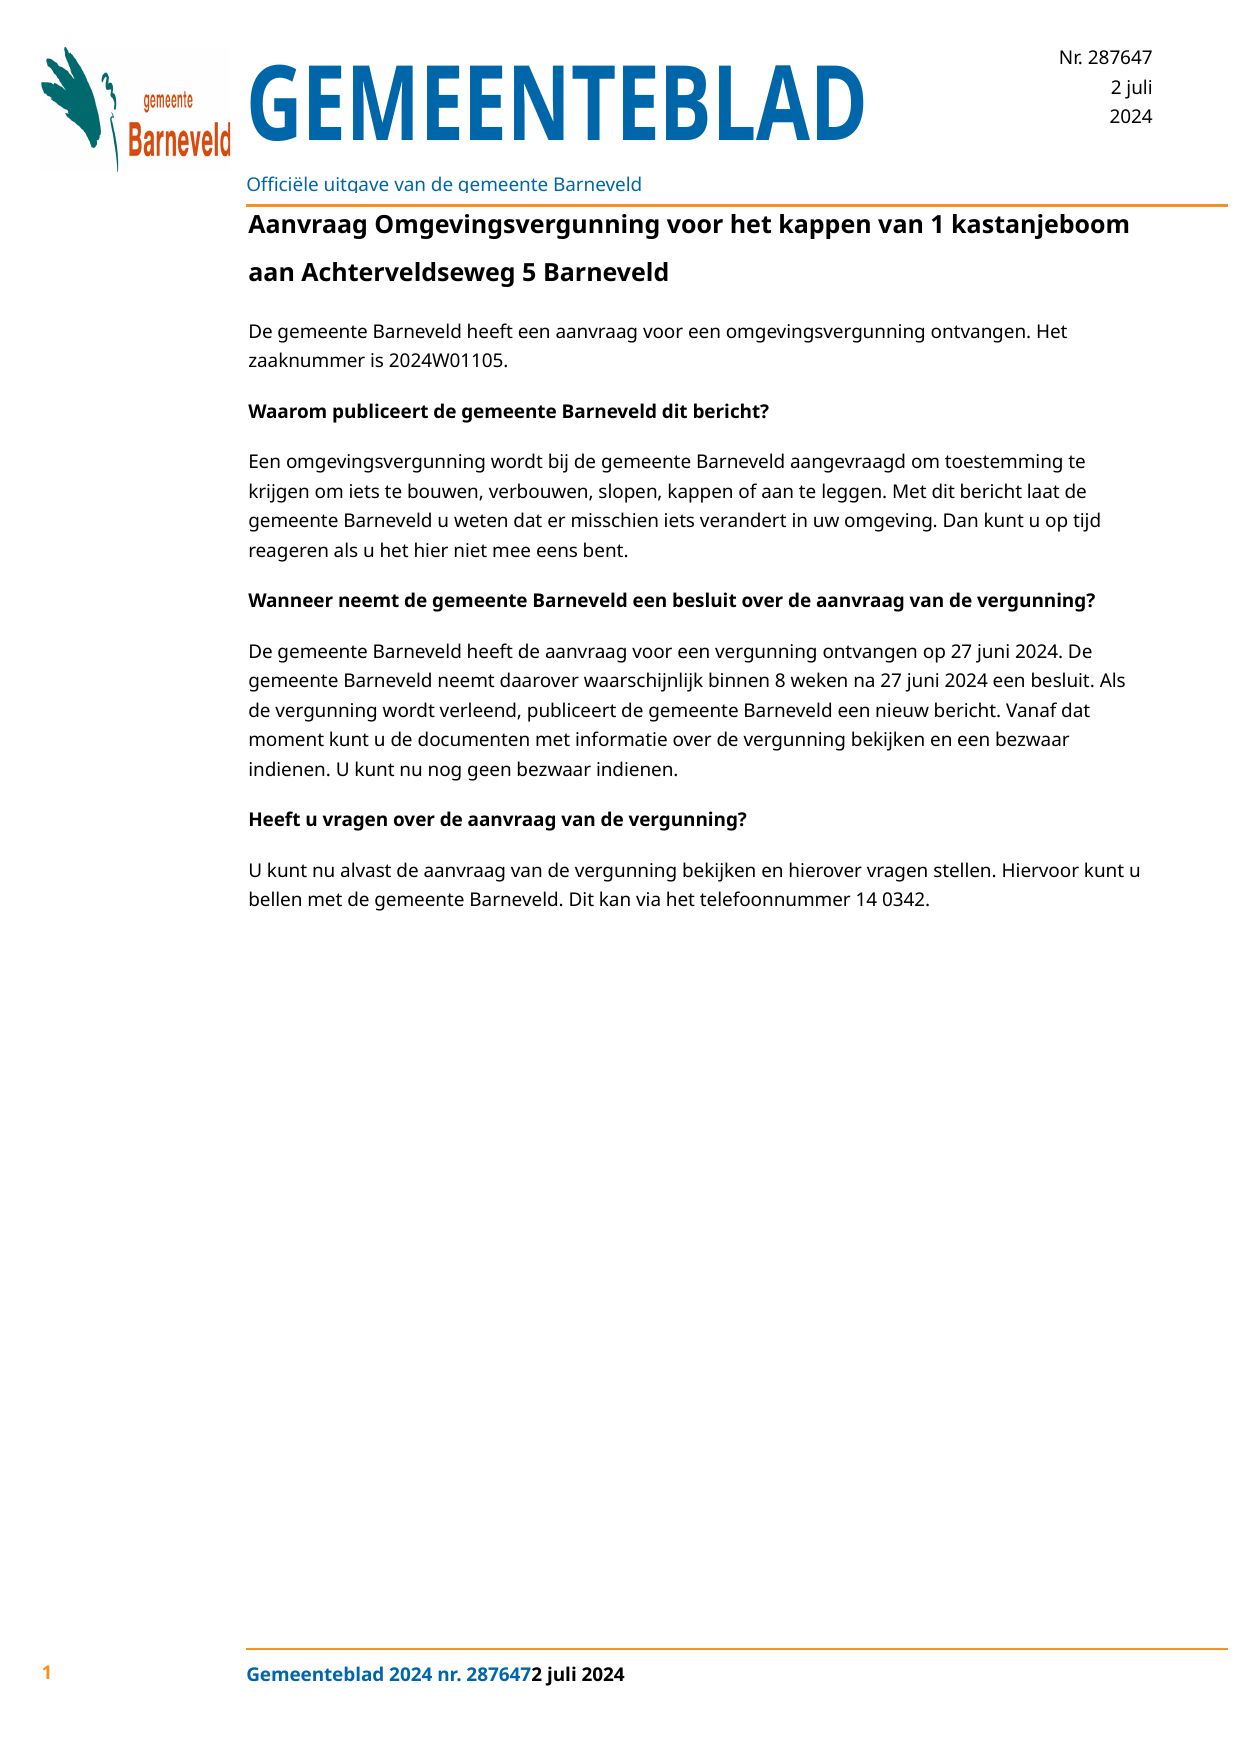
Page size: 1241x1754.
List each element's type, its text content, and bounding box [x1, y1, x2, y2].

text De gemeente Barneveld heeft de aanvraag voor een vergunning ontvangen op 27 juni 2024. De gemeente Barneveld neemt daarover waarschijnlijk binnen 8 weken na 27 juni 2024 een besluit. Als de vergunning wordt verleend, publiceert de gemeente Barneveld een nieuw bericht. Vanaf dat moment kunt u de documenten met informatie over de vergunning bekijken en een bezwaar indienen. U kunt nu nog geen bezwaar indienen. [248, 638, 1152, 782]
text Een omgevingsvergunning wordt bij de gemeente Barneveld aangevraagd om toestemming te krijgen om iets te bouwen, verbouwen, slopen, kappen of aan te leggen. Met dit bericht laat de gemeente Barneveld u weten dat er misschien iets verandert in uw omgeving. Dan kunt u op tijd reageren als u het hier niet mee eens bent. [248, 448, 1152, 563]
text De gemeente Barneveld heeft een aanvraag voor een omgevingsvergunning ontvangen. Het zaaknummer is 2024W01105. [248, 318, 1152, 373]
text Aanvraag Omgevingsvergunning voor het kappen van 1 kastanjeboom aan Achterveldseweg 5 Barneveld [248, 207, 1152, 288]
picture [41, 47, 231, 172]
text Heeft u vragen over de aanvraag van de vergunning? [248, 807, 1152, 832]
text U kunt nu alvast de aanvraag van de vergunning bekijken en hierover vragen stellen. Hiervoor kunt u bellen met de gemeente Barneveld. Dit kan via het telefoonnummer 14 0342. [248, 857, 1152, 912]
text Wanneer neemt de gemeente Barneveld een besluit over de aanvraag van de vergunning? [248, 587, 1152, 613]
text Waarom publiceert de gemeente Barneveld dit bericht? [248, 398, 1152, 424]
